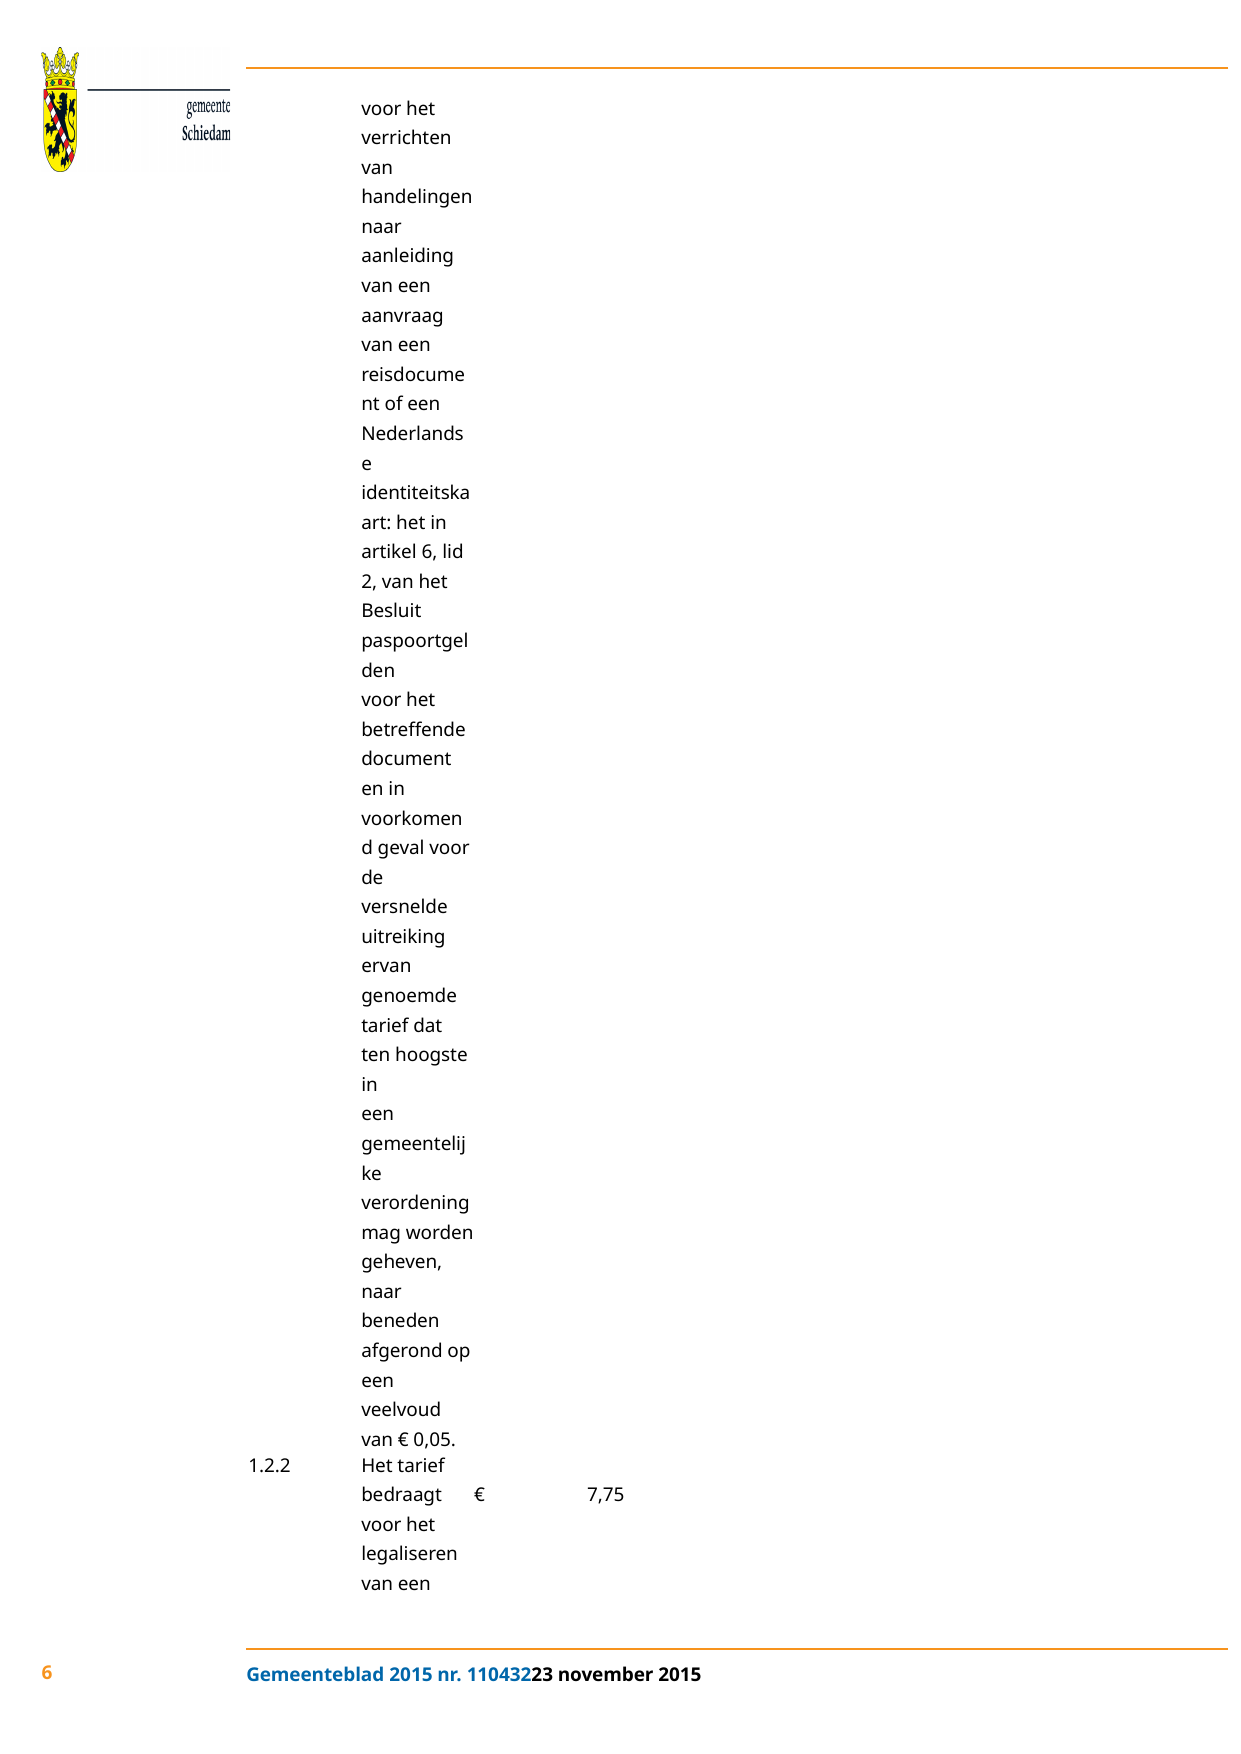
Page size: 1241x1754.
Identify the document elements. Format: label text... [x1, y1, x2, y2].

table_cell Het tarief bedraagt voor het legaliseren van een [361, 1452, 474, 1596]
table_header voor het verrichten van handelingen naar aanleiding van een aanvraag van een reisdocument of een Nederlandse identiteitskaart: het in artikel 6, lid 2, van het Besluit paspoortgelden voor het betreffende document en in voorkomend geval voor de versnelde uitreiking ervan genoemde tarief dat ten hoogste in een gemeentelijke verordening mag worden geheven, naar beneden afgerond op een veelvoud van € 0,05. [361, 95, 474, 1452]
table_cell 7,75 [587, 1452, 700, 1596]
table_header [587, 95, 700, 1452]
picture [41, 47, 231, 172]
table_cell € [474, 1452, 587, 1596]
table_cell 1.2.2 [248, 1452, 361, 1596]
table_header [248, 95, 361, 1452]
table_header [474, 95, 587, 1452]
